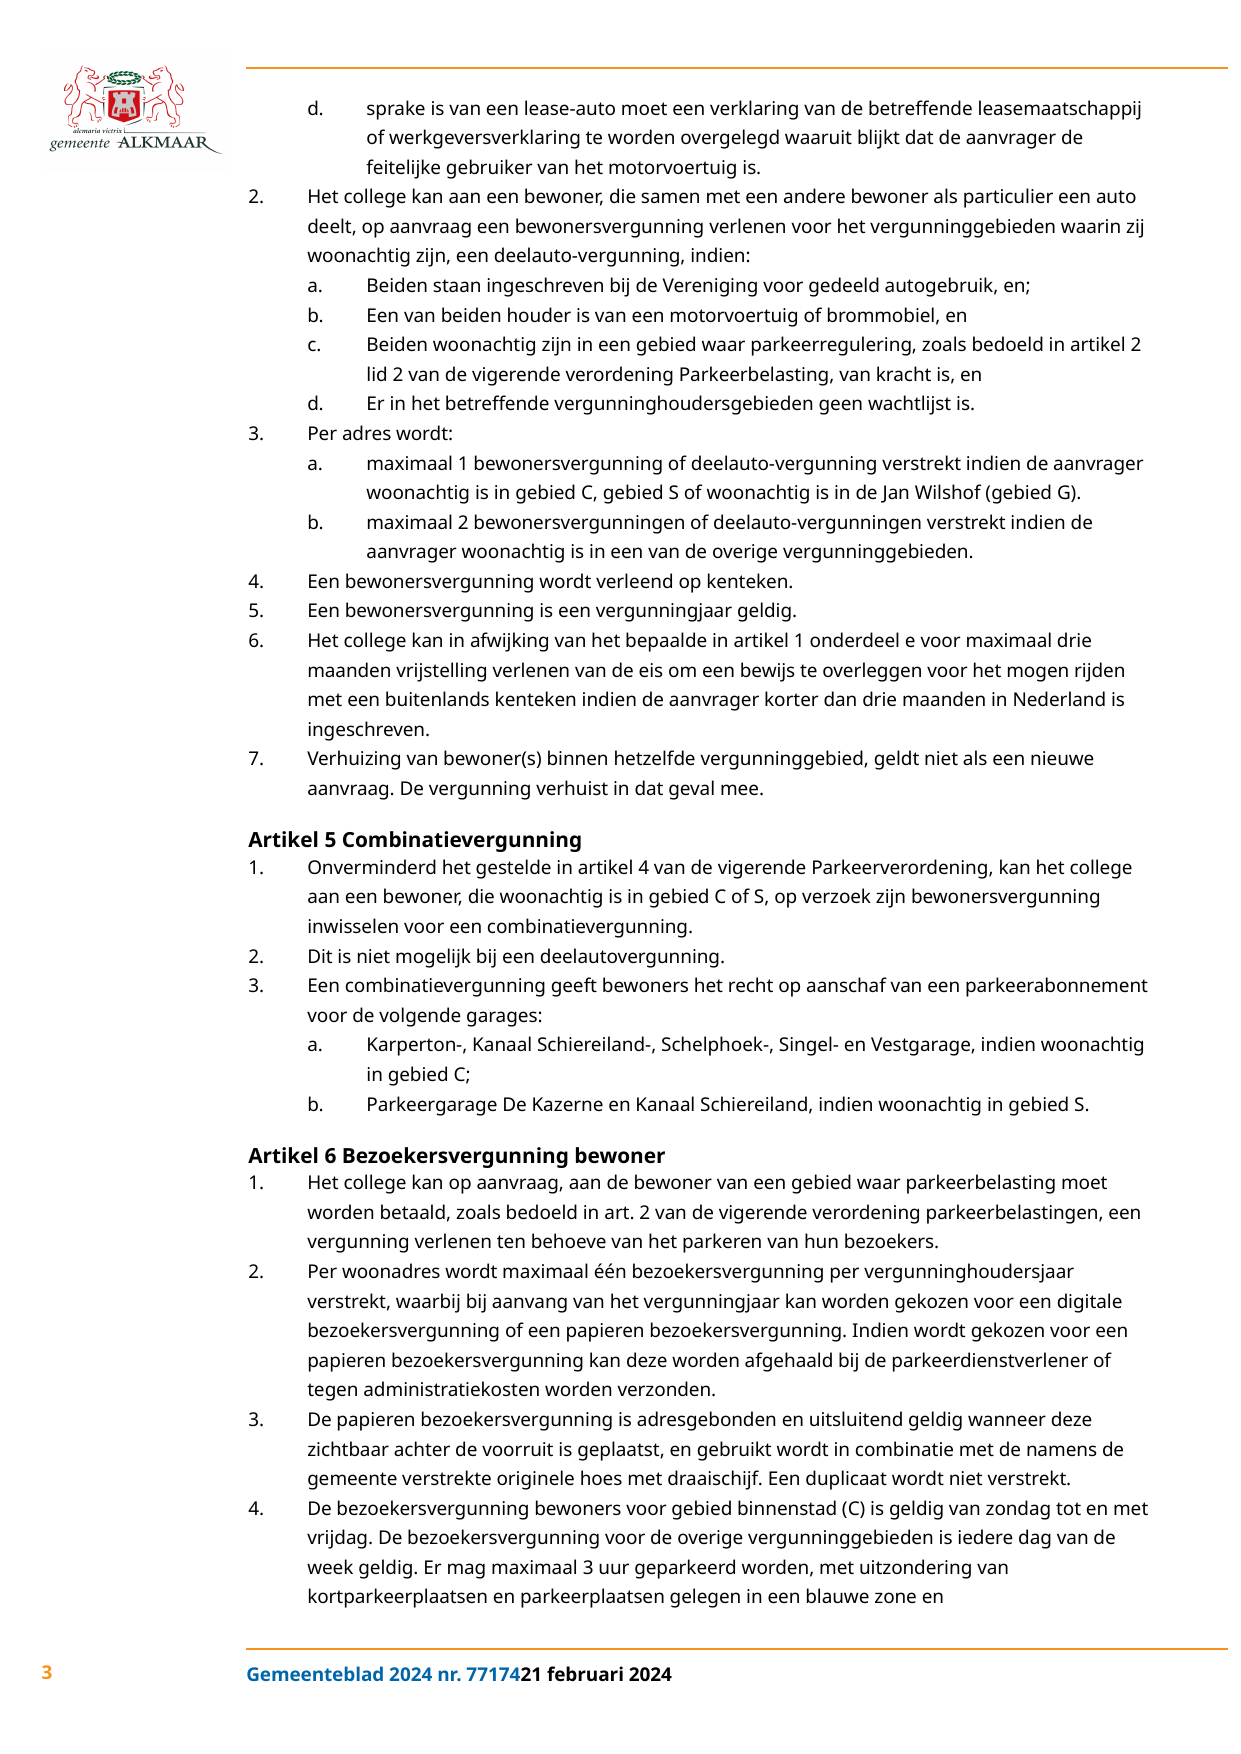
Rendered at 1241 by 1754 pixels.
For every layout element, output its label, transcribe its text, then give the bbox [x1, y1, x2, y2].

list Per woonadres wordt maximaal één bezoekersvergunning per vergunninghoudersjaar verstrekt, waarbij bij aanvang van het vergunningjaar kan worden gekozen voor een digitale bezoekersvergunning of een papieren bezoekersvergunning. Indien wordt gekozen voor een papieren bezoekersvergunning kan deze worden afgehaald bij de parkeerdienstverlener of tegen administratiekosten worden verzonden. [248, 1258, 1152, 1402]
text Artikel 5 Combinatievergunning [248, 826, 1152, 854]
list maximaal 2 bewonersvergunningen of deelauto-vergunningen verstrekt indien de aanvrager woonachtig is in een van de overige vergunninggebieden. [307, 509, 1152, 564]
picture [41, 47, 231, 172]
list Een bewonersvergunning is een vergunningjaar geldig. [248, 598, 1152, 623]
list De bezoekersvergunning bewoners voor gebied binnenstad (C) is geldig van zondag tot en met vrijdag. De bezoekersvergunning voor de overige vergunninggebieden is iedere dag van de week geldig. Er mag maximaal 3 uur geparkeerd worden, met uitzondering van kortparkeerplaatsen en parkeerplaatsen gelegen in een blauwe zone en [248, 1495, 1152, 1609]
list maximaal 1 bewonersvergunning of deelauto-vergunning verstrekt indien de aanvrager woonachtig is in gebied C, gebied S of woonachtig is in de Jan Wilshof (gebied G). [307, 450, 1152, 505]
list Het college kan aan een bewoner, die samen met een andere bewoner als particulier een auto deelt, op aanvraag een bewonersvergunning verlenen voor het vergunninggebieden waarin zij woonachtig zijn, een deelauto-vergunning, indien: [248, 183, 1152, 268]
list Dit is niet mogelijk bij een deelautovergunning. [248, 943, 1152, 968]
list Het college kan in afwijking van het bepaalde in artikel 1 onderdeel e voor maximaal drie maanden vrijstelling verlenen van de eis om een bewijs te overleggen voor het mogen rijden met een buitenlands kenteken indien de aanvrager korter dan drie maanden in Nederland is ingeschreven. [248, 627, 1152, 742]
list sprake is van een lease-auto moet een verklaring van de betreffende leasemaatschappij of werkgeversverklaring te worden overgelegd waaruit blijkt dat de aanvrager de feitelijke gebruiker van het motorvoertuig is. [307, 95, 1152, 180]
text Artikel 6 Bezoekersvergunning bewoner [248, 1141, 1152, 1169]
list Beiden woonachtig zijn in een gebied waar parkeerregulering, zoals bedoeld in artikel 2 lid 2 van de vigerende verordening Parkeerbelasting, van kracht is, en [307, 331, 1152, 387]
list Een bewonersvergunning wordt verleend op kenteken. [248, 568, 1152, 594]
list Er in het betreffende vergunninghoudersgebieden geen wachtlijst is. [307, 391, 1152, 416]
list Een combinatievergunning geeft bewoners het recht op aanschaf van een parkeerabonnement voor de volgende garages: [248, 972, 1152, 1028]
list De papieren bezoekersvergunning is adresgebonden en uitsluitend geldig wanneer deze zichtbaar achter de voorruit is geplaatst, en gebruikt wordt in combinatie met de namens de gemeente verstrekte originele hoes met draaischijf. Een duplicaat wordt niet verstrekt. [248, 1406, 1152, 1491]
list Karperton-, Kanaal Schiereiland-, Schelphoek-, Singel- en Vestgarage, indien woonachtig in gebied C; [307, 1032, 1152, 1087]
list Beiden staan ingeschreven bij de Vereniging voor gedeeld autogebruik, en; [307, 272, 1152, 298]
list Per adres wordt: [248, 420, 1152, 446]
list Parkeergarage De Kazerne en Kanaal Schiereiland, indien woonachtig in gebied S. [307, 1091, 1152, 1116]
list Verhuizing van bewoner(s) binnen hetzelfde vergunninggebied, geldt niet als een nieuwe aanvraag. De vergunning verhuist in dat geval mee. [248, 746, 1152, 801]
list Onverminderd het gestelde in artikel 4 van de vigerende Parkeerverordening, kan het college aan een bewoner, die woonachtig is in gebied C of S, op verzoek zijn bewonersvergunning inwisselen voor een combinatievergunning. [248, 854, 1152, 939]
list Het college kan op aanvraag, aan de bewoner van een gebied waar parkeerbelasting moet worden betaald, zoals bedoeld in art. 2 van de vigerende verordening parkeerbelastingen, een vergunning verlenen ten behoeve van het parkeren van hun bezoekers. [248, 1169, 1152, 1254]
list Een van beiden houder is van een motorvoertuig of brommobiel, en [307, 302, 1152, 328]
